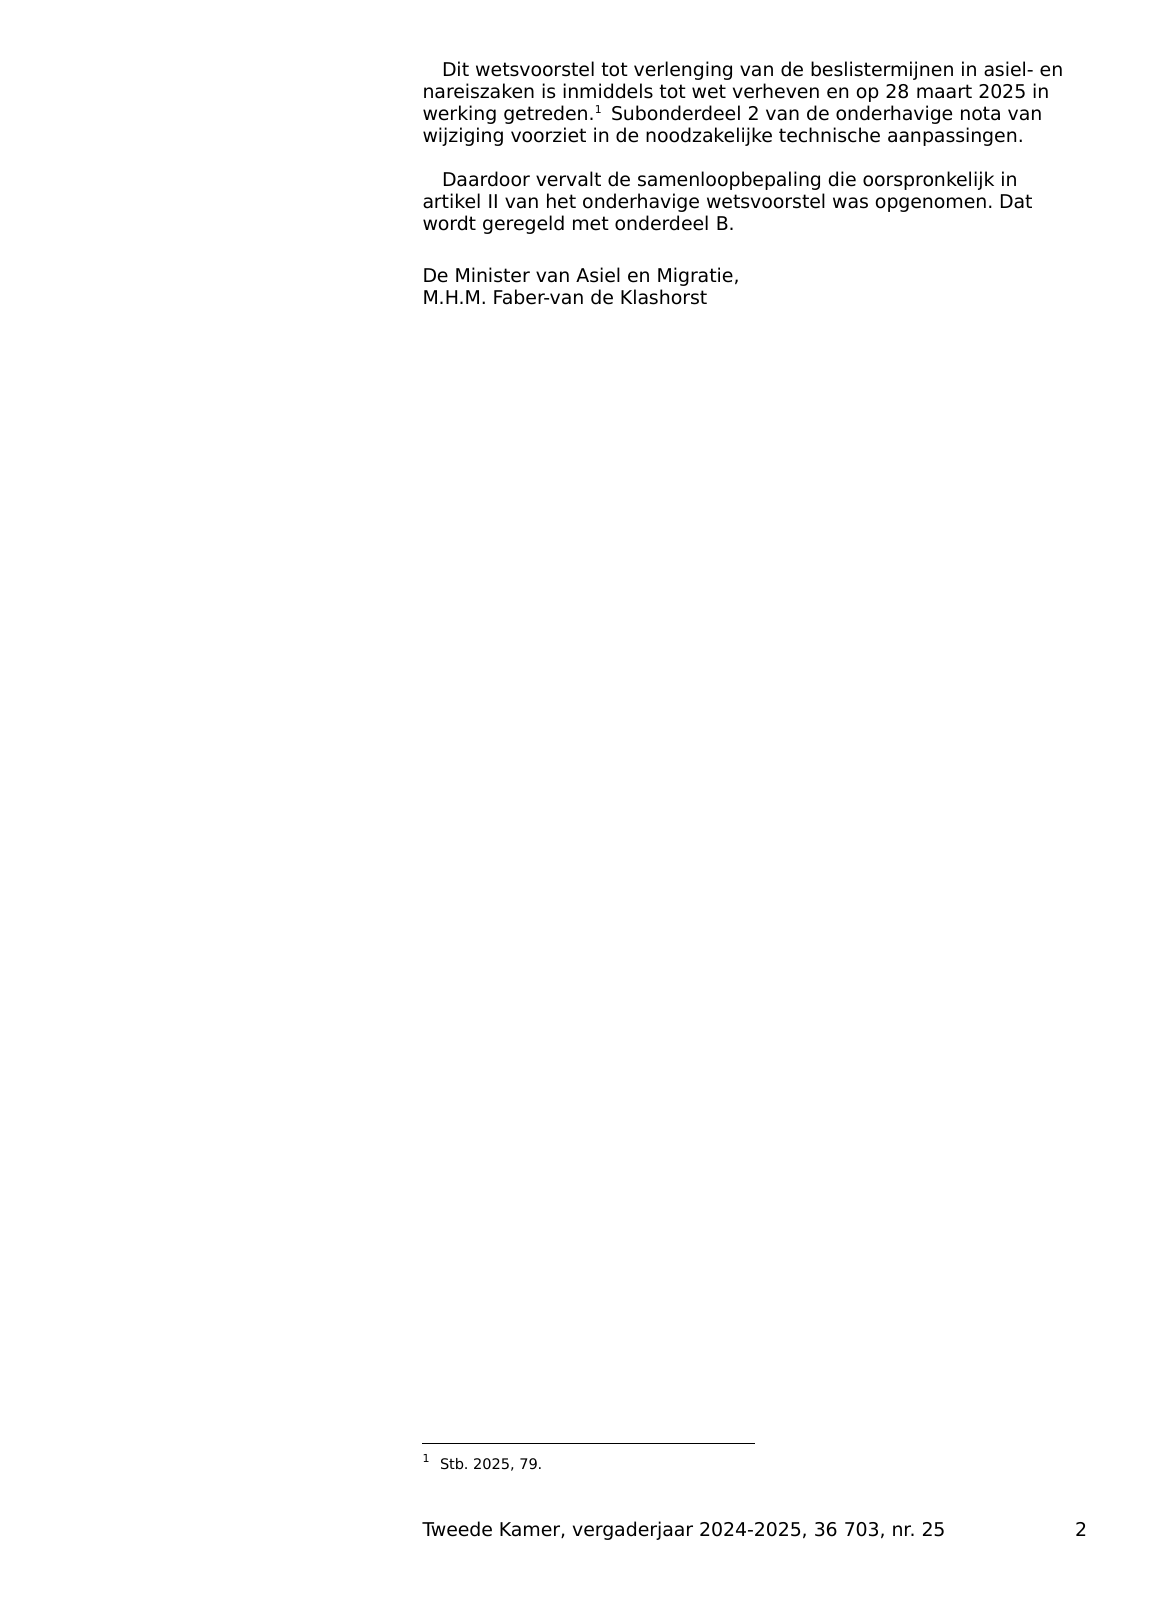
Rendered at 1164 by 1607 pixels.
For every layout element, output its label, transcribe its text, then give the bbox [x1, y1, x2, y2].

text Stb. 2025, 79. [422, 1452, 1087, 1474]
text De Minister van Asiel en Migratie, M.H.M. Faber-van de Klashorst [422, 265, 1087, 309]
text Daardoor vervalt de samenloopbepaling die oorspronkelijk in artikel II van het onderhavige wetsvoorstel was opgenomen. Dat wordt geregeld met onderdeel B. [422, 169, 1087, 235]
text Dit wetsvoorstel tot verlenging van de beslistermijnen in asiel- en nareiszaken is inmiddels tot wet verheven en op 28 maart 2025 in werking getreden. Subonderdeel 2 van de onderhavige nota van wijziging voorziet in de noodzakelijke technische aanpassingen. [422, 59, 1087, 147]
